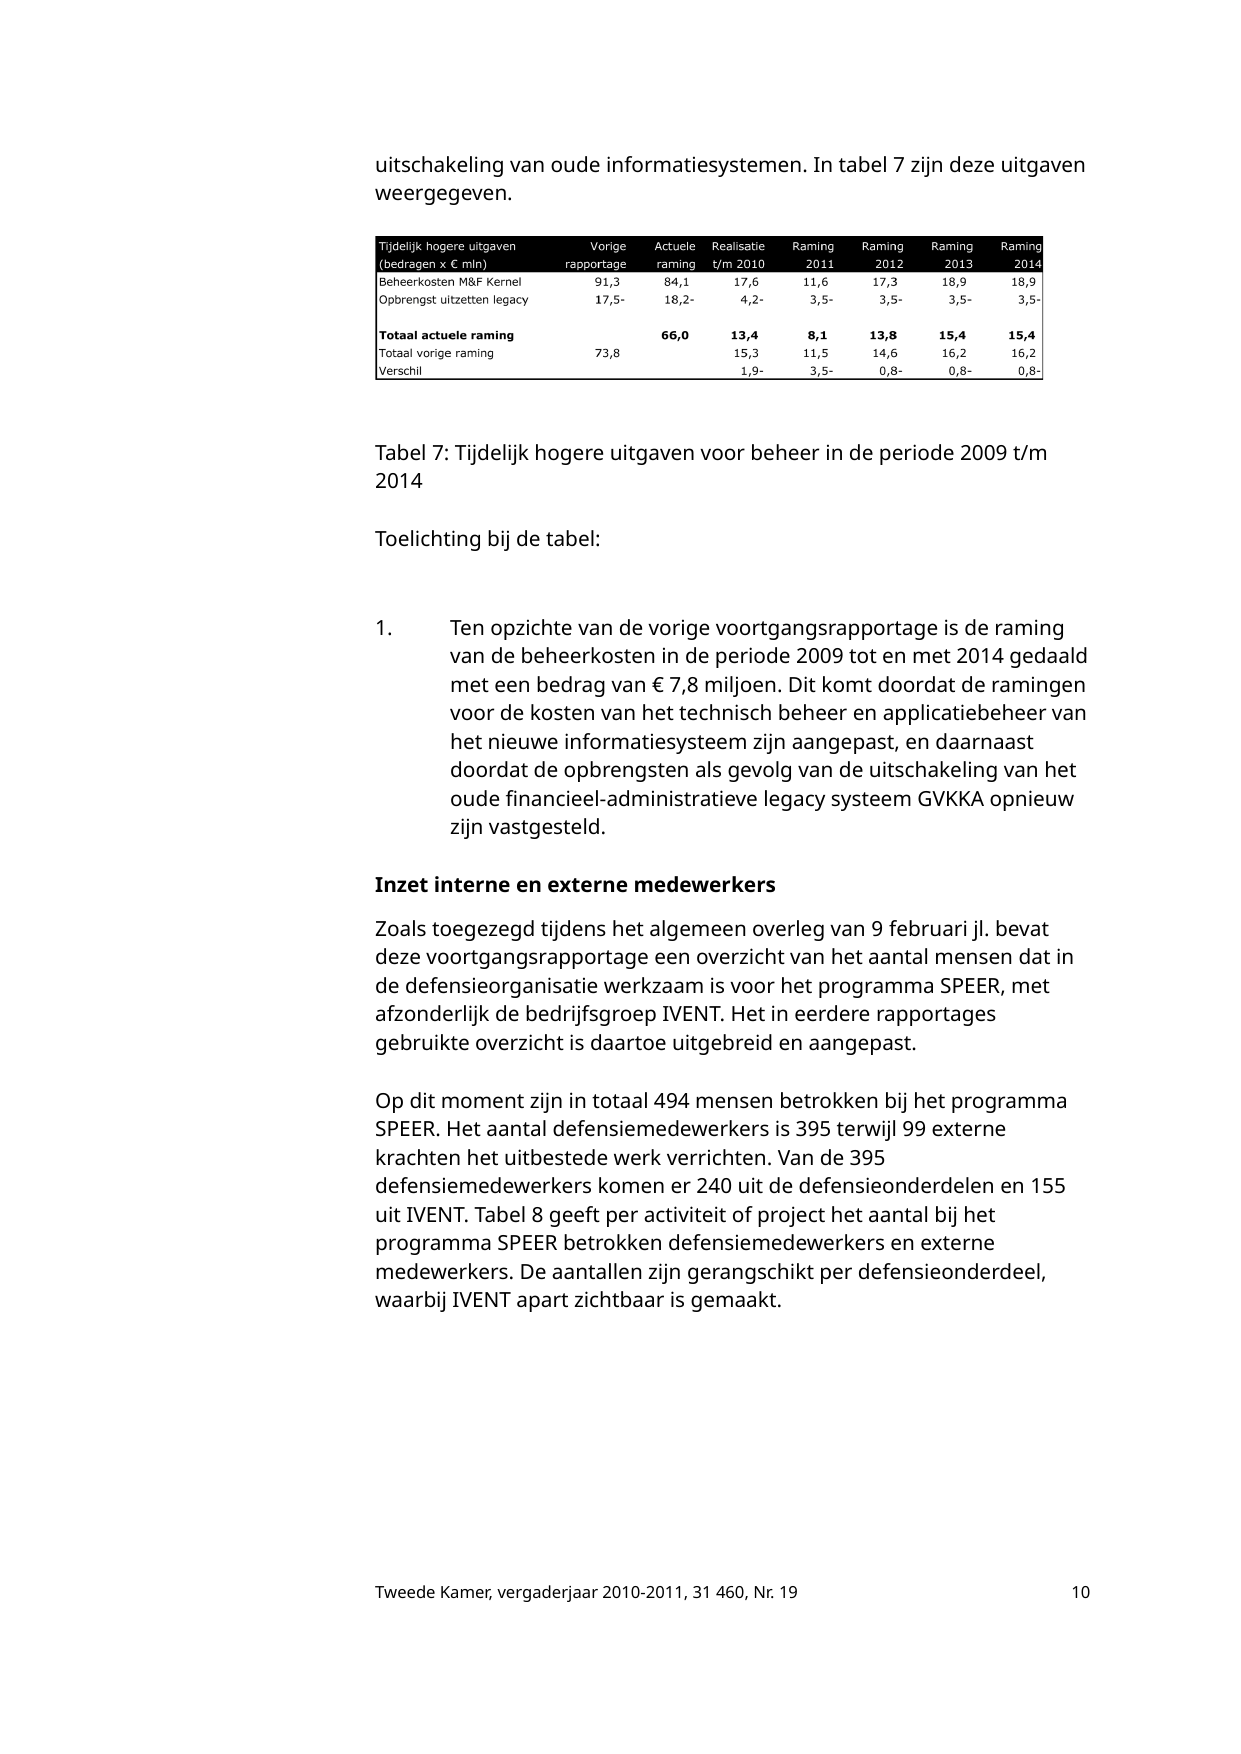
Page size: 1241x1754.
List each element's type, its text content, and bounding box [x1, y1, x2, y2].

text Op dit moment zijn in totaal 494 mensen betrokken bij het programma SPEER. Het aantal defensiemedewerkers is 395 terwijl 99 externe krachten het uitbestede werk verrichten. Van de 395 defensiemedewerkers komen er 240 uit de defensieonderdelen en 155 uit IVENT. Tabel 8 geeft per activiteit of project het aantal bij het programma SPEER betrokken defensiemedewerkers en externe medewerkers. De aantallen zijn gerangschikt per defensieonderdeel, waarbij IVENT apart zichtbaar is gemaakt. [375, 1086, 1090, 1314]
text Tabel 7: Tijdelijk hogere uitgaven voor beheer in de periode 2009 t/m 2014 [375, 438, 1090, 494]
picture [375, 236, 1044, 380]
text Zoals toegezegd tijdens het algemeen overleg van 9 februari jl. bevat deze voortgangsrapportage een overzicht van het aantal mensen dat in de defensieorganisatie werkzaam is voor het programma SPEER, met afzonderlijk de bedrijfsgroep IVENT. Het in eerdere rapportages gebruikte overzicht is daartoe uitgebreid en aangepast. [375, 914, 1090, 1056]
list Ten opzichte van de vorige voortgangsrapportage is de raming van de beheerkosten in de periode 2009 tot en met 2014 gedaald met een bedrag van € 7,8 miljoen. Dit komt doordat de ramingen voor de kosten van het technisch beheer en applicatiebeheer van het nieuwe informatiesysteem zijn aangepast, en daarnaast doordat de opbrengsten als gevolg van de uitschakeling van het oude financieel-administratieve legacy systeem GVKKA opnieuw zijn vastgesteld. [375, 613, 1090, 841]
text Inzet interne en externe medewerkers [375, 871, 1090, 899]
text Toelichting bij de tabel: [375, 524, 1090, 553]
text uitschakeling van oude informatiesystemen. In tabel 7 zijn deze uitgaven weergegeven. [375, 150, 1090, 207]
